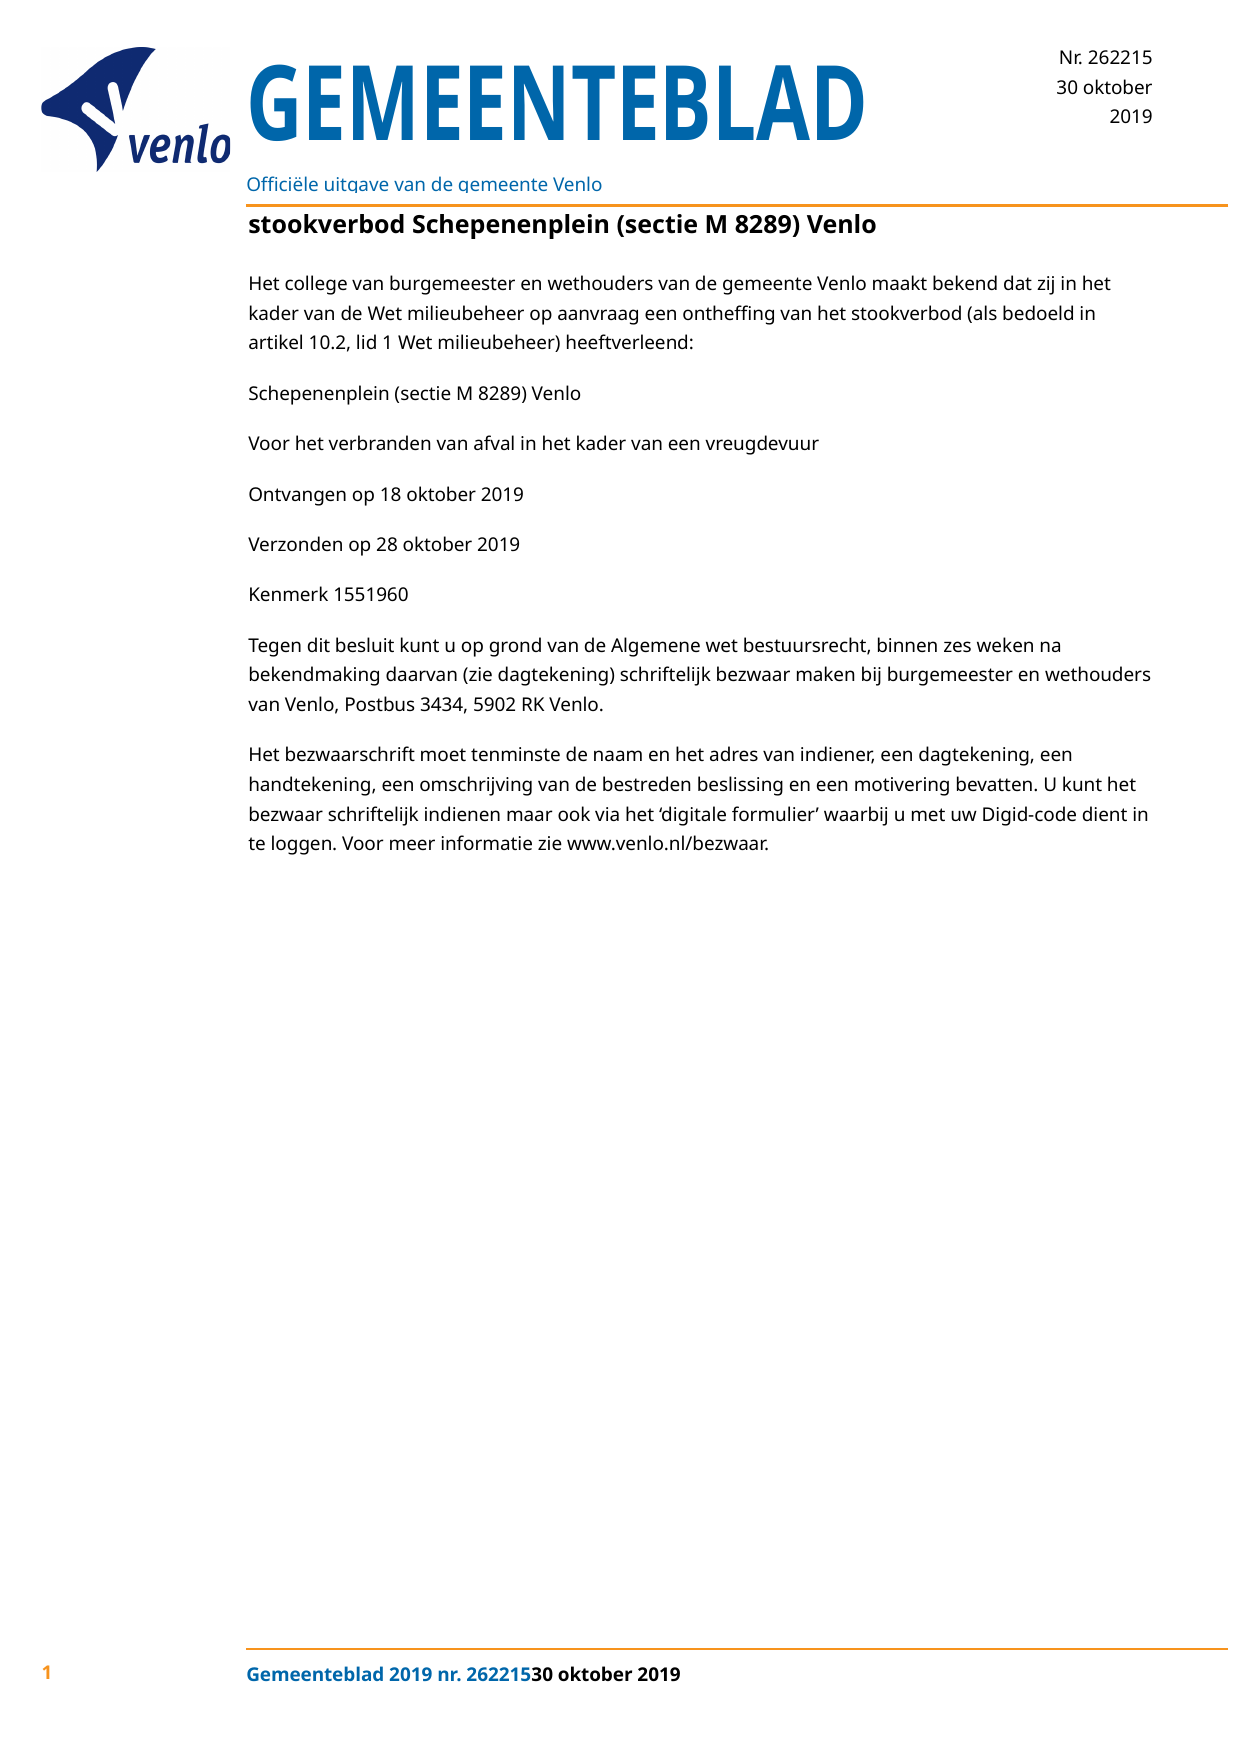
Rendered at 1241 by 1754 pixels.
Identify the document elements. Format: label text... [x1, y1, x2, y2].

text Verzonden op 28 oktober 2019 [248, 531, 1152, 557]
picture [41, 47, 231, 172]
text Ontvangen op 18 oktober 2019 [248, 481, 1152, 506]
text Kenmerk 1551960 [248, 582, 1152, 607]
text Tegen dit besluit kunt u op grond van de Algemene wet bestuursrecht, binnen zes weken na bekendmaking daarvan (zie dagtekening) schriftelijk bezwaar maken bij burgemeester en wethouders van Venlo, Postbus 3434, 5902 RK Venlo. [248, 632, 1152, 717]
text Schepenenplein (sectie M 8289) Venlo [248, 380, 1152, 406]
text Het bezwaarschrift moet tenminste de naam en het adres van indiener, een dagtekening, een handtekening, een omschrijving van de bestreden beslissing en een motivering bevatten. U kunt het bezwaar schriftelijk indienen maar ook via het ‘digitale formulier’ waarbij u met uw Digid-code dient in te loggen. Voor meer informatie zie www.venlo.nl/bezwaar. [248, 742, 1152, 856]
text Het college van burgemeester en wethouders van de gemeente Venlo maakt bekend dat zij in het kader van de Wet milieubeheer op aanvraag een ontheffing van het stookverbod (als bedoeld in artikel 10.2, lid 1 Wet milieubeheer) heeftverleend: [248, 270, 1152, 355]
text stookverbod Schepenenplein (sectie M 8289) Venlo [248, 207, 1152, 241]
text Voor het verbranden van afval in het kader van een vreugdevuur [248, 430, 1152, 456]
